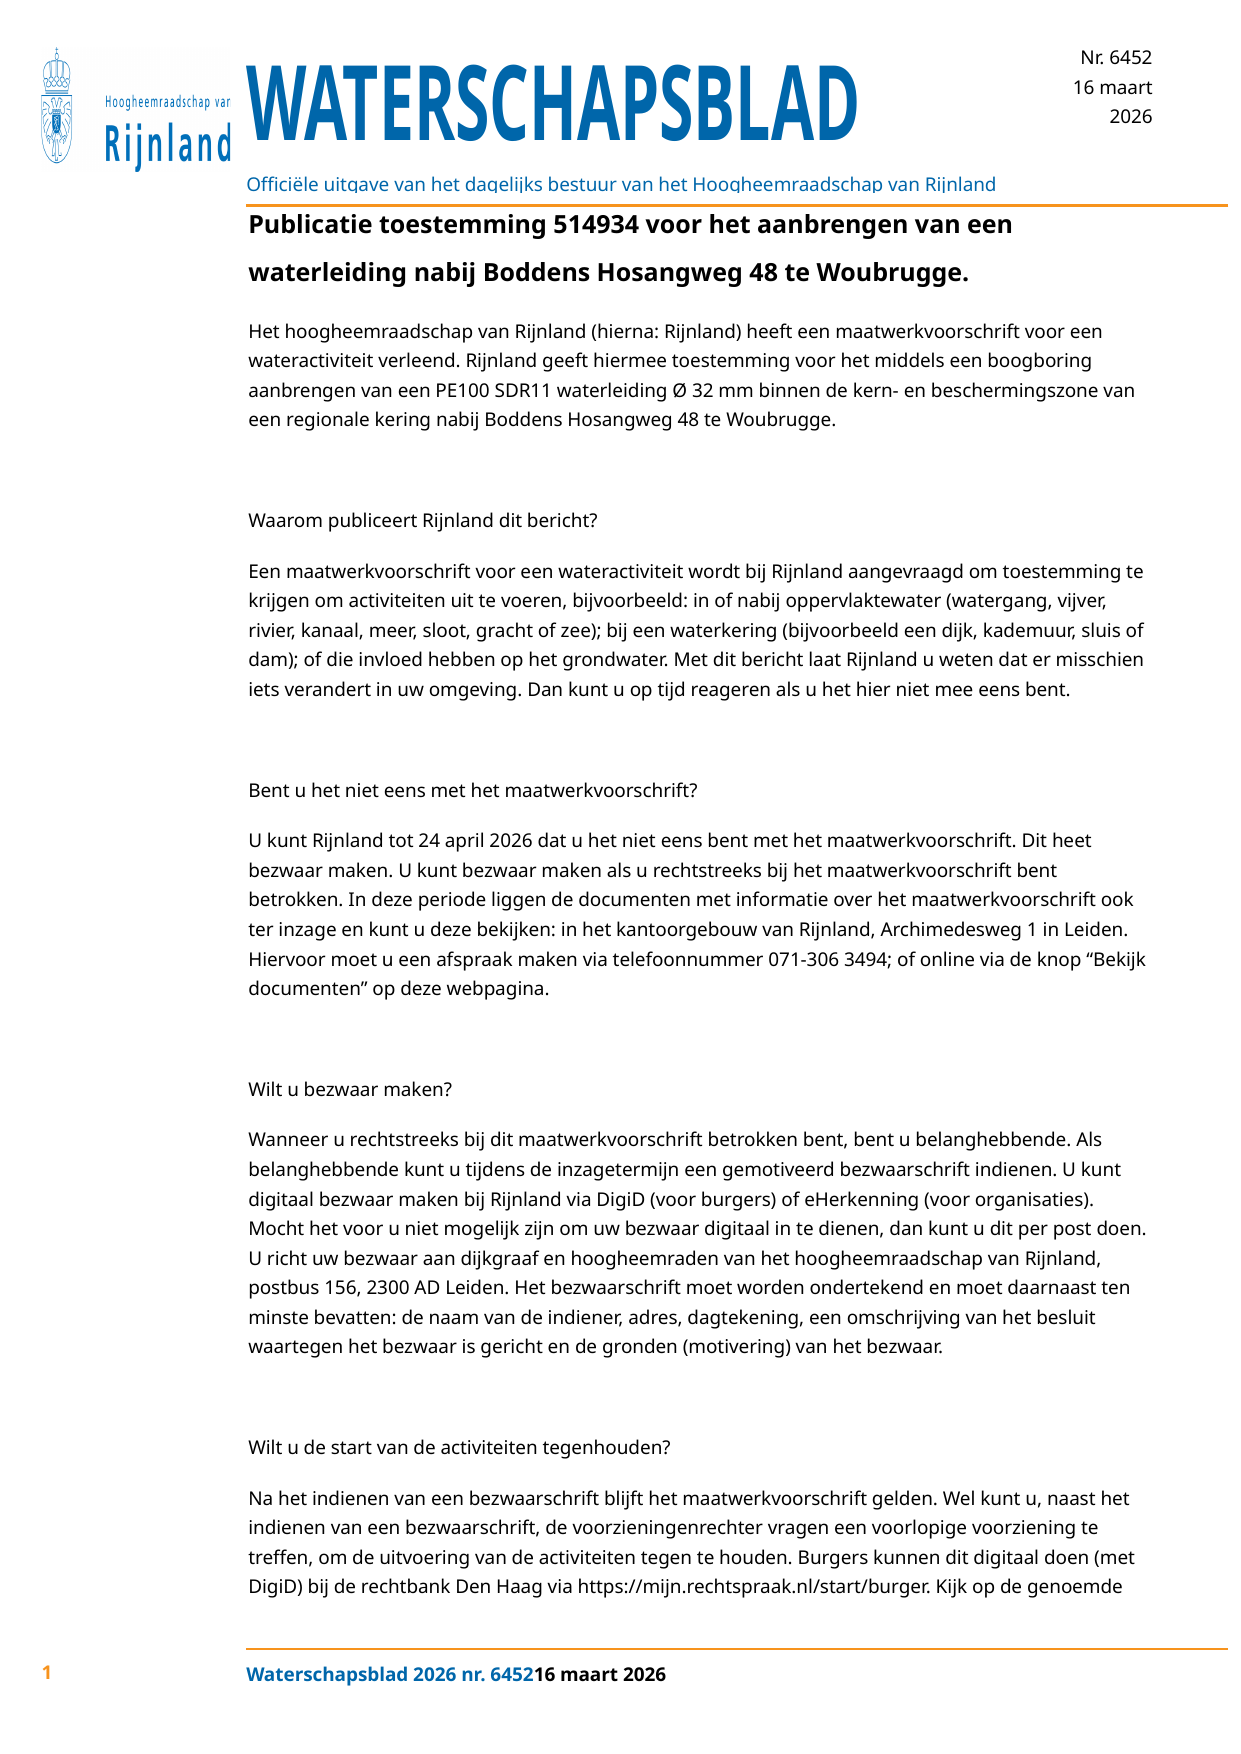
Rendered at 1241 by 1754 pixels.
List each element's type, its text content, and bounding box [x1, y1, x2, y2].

text U kunt Rijnland tot 24 april 2026 dat u het niet eens bent met het maatwerkvoorschrift. Dit heet bezwaar maken. U kunt bezwaar maken als u rechtstreeks bij het maatwerkvoorschrift bent betrokken. In deze periode liggen de documenten met informatie over het maatwerkvoorschrift ook ter inzage en kunt u deze bekijken: in het kantoorgebouw van Rijnland, Archimedesweg 1 in Leiden. Hiervoor moet u een afspraak maken via telefoonnummer 071-306 3494; of online via de knop “Bekijk documenten” op deze webpagina. [248, 827, 1152, 1001]
picture [41, 47, 231, 172]
text Bent u het niet eens met het maatwerkvoorschrift? [248, 777, 1152, 803]
text Waarom publiceert Rijnland dit bericht? [248, 507, 1152, 533]
text Na het indienen van een bezwaarschrift blijft het maatwerkvoorschrift gelden. Wel kunt u, naast het indienen van een bezwaarschrift, de voorzieningenrechter vragen een voorlopige voorziening te treffen, om de uitvoering van de activiteiten tegen te houden. Burgers kunnen dit digitaal doen (met DigiD) bij de rechtbank Den Haag via https://mijn.rechtspraak.nl/start/burger. Kijk op de genoemde [248, 1485, 1152, 1599]
text Het hoogheemraadschap van Rijnland (hierna: Rijnland) heeft een maatwerkvoorschrift voor een wateractiviteit verleend. Rijnland geeft hiermee toestemming voor het middels een boogboring aanbrengen van een PE100 SDR11 waterleiding Ø 32 mm binnen de kern- en beschermingszone van een regionale kering nabij Boddens Hosangweg 48 te Woubrugge. [248, 318, 1152, 432]
text Wilt u bezwaar maken? [248, 1076, 1152, 1102]
text Wilt u de start van de activiteiten tegenhouden? [248, 1434, 1152, 1460]
text Wanneer u rechtstreeks bij dit maatwerkvoorschrift betrokken bent, bent u belanghebbende. Als belanghebbende kunt u tijdens de inzagetermijn een gemotiveerd bezwaarschrift indienen. U kunt digitaal bezwaar maken bij Rijnland via DigiD (voor burgers) of eHerkenning (voor organisaties). Mocht het voor u niet mogelijk zijn om uw bezwaar digitaal in te dienen, dan kunt u dit per post doen. U richt uw bezwaar aan dijkgraaf en hoogheemraden van het hoogheemraadschap van Rijnland, postbus 156, 2300 AD Leiden. Het bezwaarschrift moet worden ondertekend en moet daarnaast ten minste bevatten: de naam van de indiener, adres, dagtekening, een omschrijving van het besluit waartegen het bezwaar is gericht en de gronden (motivering) van het bezwaar. [248, 1127, 1152, 1359]
text Publicatie toestemming 514934 voor het aanbrengen van een waterleiding nabij Boddens Hosangweg 48 te Woubrugge. [248, 207, 1152, 288]
text Een maatwerkvoorschrift voor een wateractiviteit wordt bij Rijnland aangevraagd om toestemming te krijgen om activiteiten uit te voeren, bijvoorbeeld: in of nabij oppervlaktewater (watergang, vijver, rivier, kanaal, meer, sloot, gracht of zee); bij een waterkering (bijvoorbeeld een dijk, kademuur, sluis of dam); of die invloed hebben op het grondwater. Met dit bericht laat Rijnland u weten dat er misschien iets verandert in uw omgeving. Dan kunt u op tijd reageren als u het hier niet mee eens bent. [248, 558, 1152, 702]
